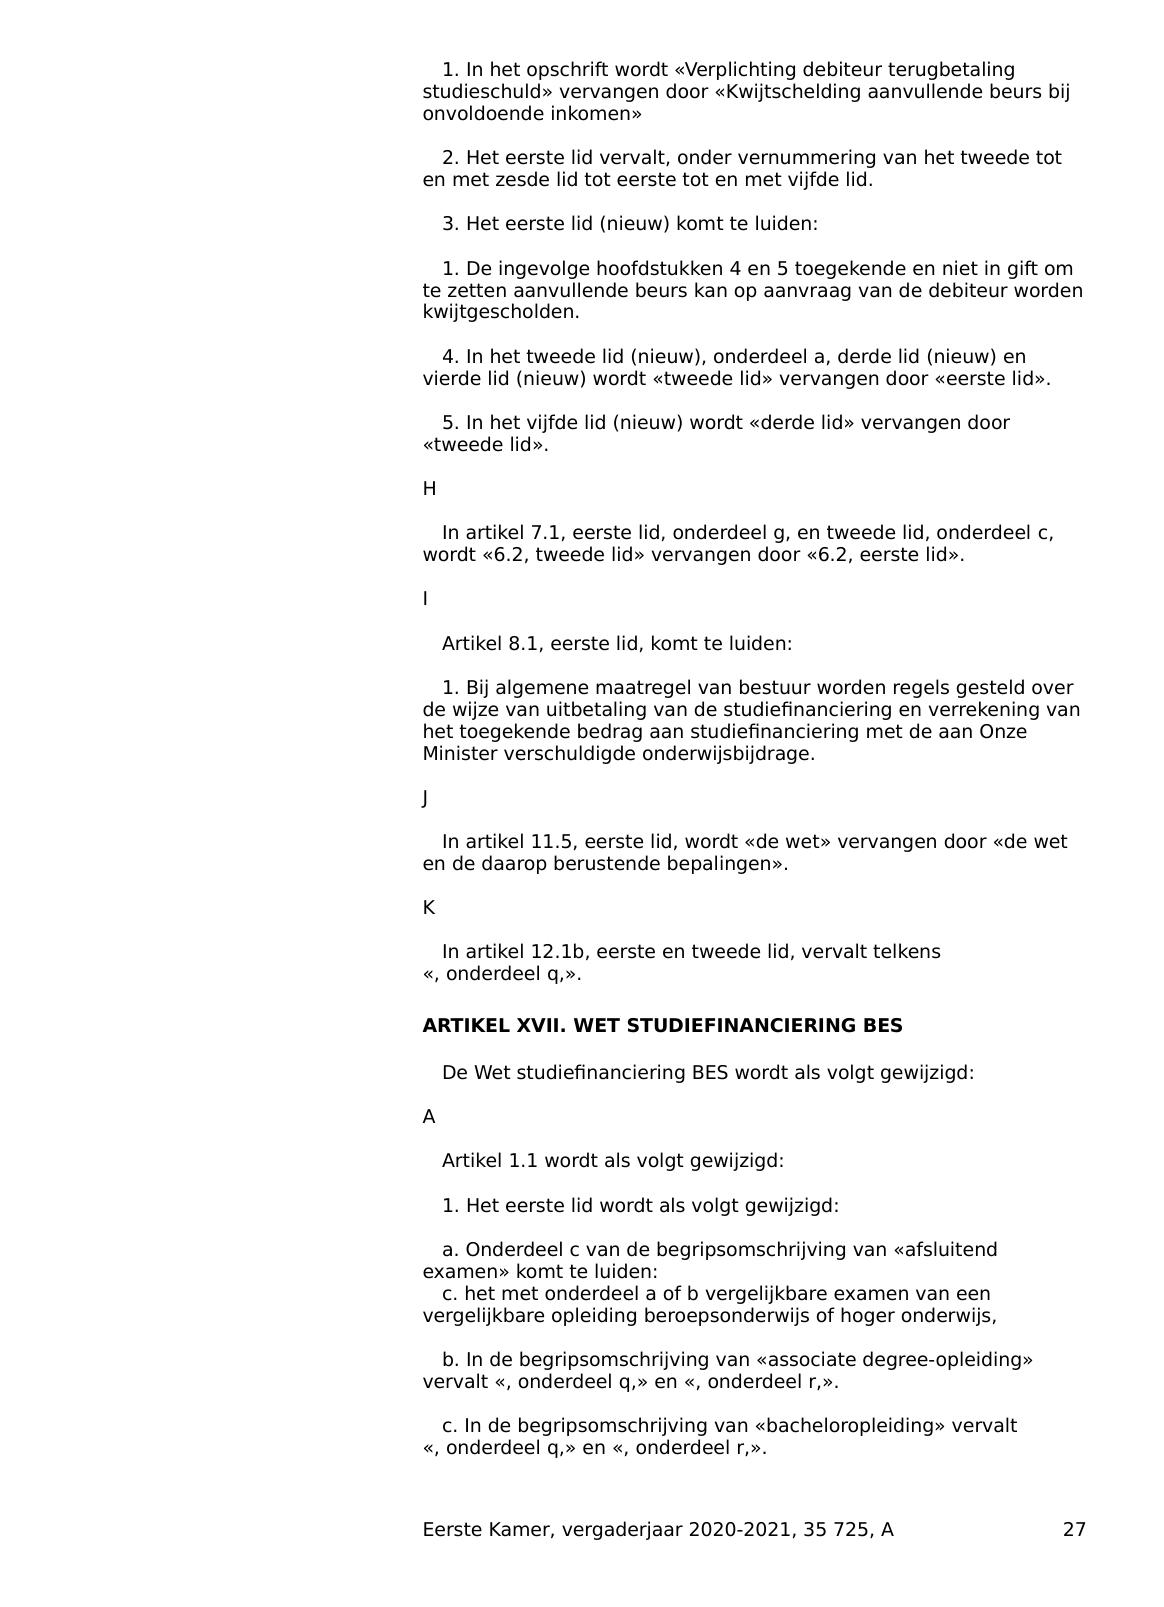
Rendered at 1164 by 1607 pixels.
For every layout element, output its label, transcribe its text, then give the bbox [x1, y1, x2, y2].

subtitle ARTIKEL XVII. WET STUDIEFINANCIERING BES [422, 1015, 1087, 1037]
text A [422, 1106, 1087, 1128]
text c. het met onderdeel a of b vergelijkbare examen van een vergelijkbare opleiding beroepsonderwijs of hoger onderwijs, [422, 1283, 1087, 1327]
text 5. In het vijfde lid (nieuw) wordt «derde lid» vervangen door «tweede lid». [422, 412, 1087, 456]
text c. In de begripsomschrijving van «bacheloropleiding» vervalt «, onderdeel q,» en «, onderdeel r,». [422, 1415, 1087, 1459]
text 1. Het eerste lid wordt als volgt gewijzigd: [422, 1194, 1087, 1217]
text In artikel 12.1b, eerste en tweede lid, vervalt telkens «, onderdeel q,». [422, 941, 1087, 985]
text In artikel 7.1, eerste lid, onderdeel g, en tweede lid, onderdeel c, wordt «6.2, tweede lid» vervangen door «6.2, eerste lid». [422, 522, 1087, 566]
text 1. Bij algemene maatregel van bestuur worden regels gesteld over de wijze van uitbetaling van de studiefinanciering en verrekening van het toegekende bedrag aan studiefinanciering met de aan Onze Minister verschuldigde onderwijsbijdrage. [422, 677, 1087, 764]
text 3. Het eerste lid (nieuw) komt te luiden: [422, 213, 1087, 235]
text 1. In het opschrift wordt «Verplichting debiteur terugbetaling studieschuld» vervangen door «Kwijtschelding aanvullende beurs bij onvoldoende inkomen» [422, 59, 1087, 125]
text I [422, 588, 1087, 610]
text 1. De ingevolge hoofdstukken 4 en 5 toegekende en niet in gift om te zetten aanvullende beurs kan op aanvraag van de debiteur worden kwijtgescholden. [422, 257, 1087, 323]
text a. Onderdeel c van de begripsomschrijving van «afsluitend examen» komt te luiden: [422, 1239, 1087, 1283]
text De Wet studiefinanciering BES wordt als volgt gewijzigd: [422, 1062, 1087, 1084]
text Artikel 8.1, eerste lid, komt te luiden: [422, 632, 1087, 654]
text 2. Het eerste lid vervalt, onder vernummering van het tweede tot en met zesde lid tot eerste tot en met vijfde lid. [422, 147, 1087, 191]
text In artikel 11.5, eerste lid, wordt «de wet» vervangen door «de wet en de daarop berustende bepalingen». [422, 831, 1087, 875]
text J [422, 787, 1087, 809]
text Artikel 1.1 wordt als volgt gewijzigd: [422, 1150, 1087, 1172]
text b. In de begripsomschrijving van «associate degree-opleiding» vervalt «, onderdeel q,» en «, onderdeel r,». [422, 1349, 1087, 1393]
text H [422, 478, 1087, 500]
text 4. In het tweede lid (nieuw), onderdeel a, derde lid (nieuw) en vierde lid (nieuw) wordt «tweede lid» vervangen door «eerste lid». [422, 346, 1087, 389]
text K [422, 897, 1087, 919]
